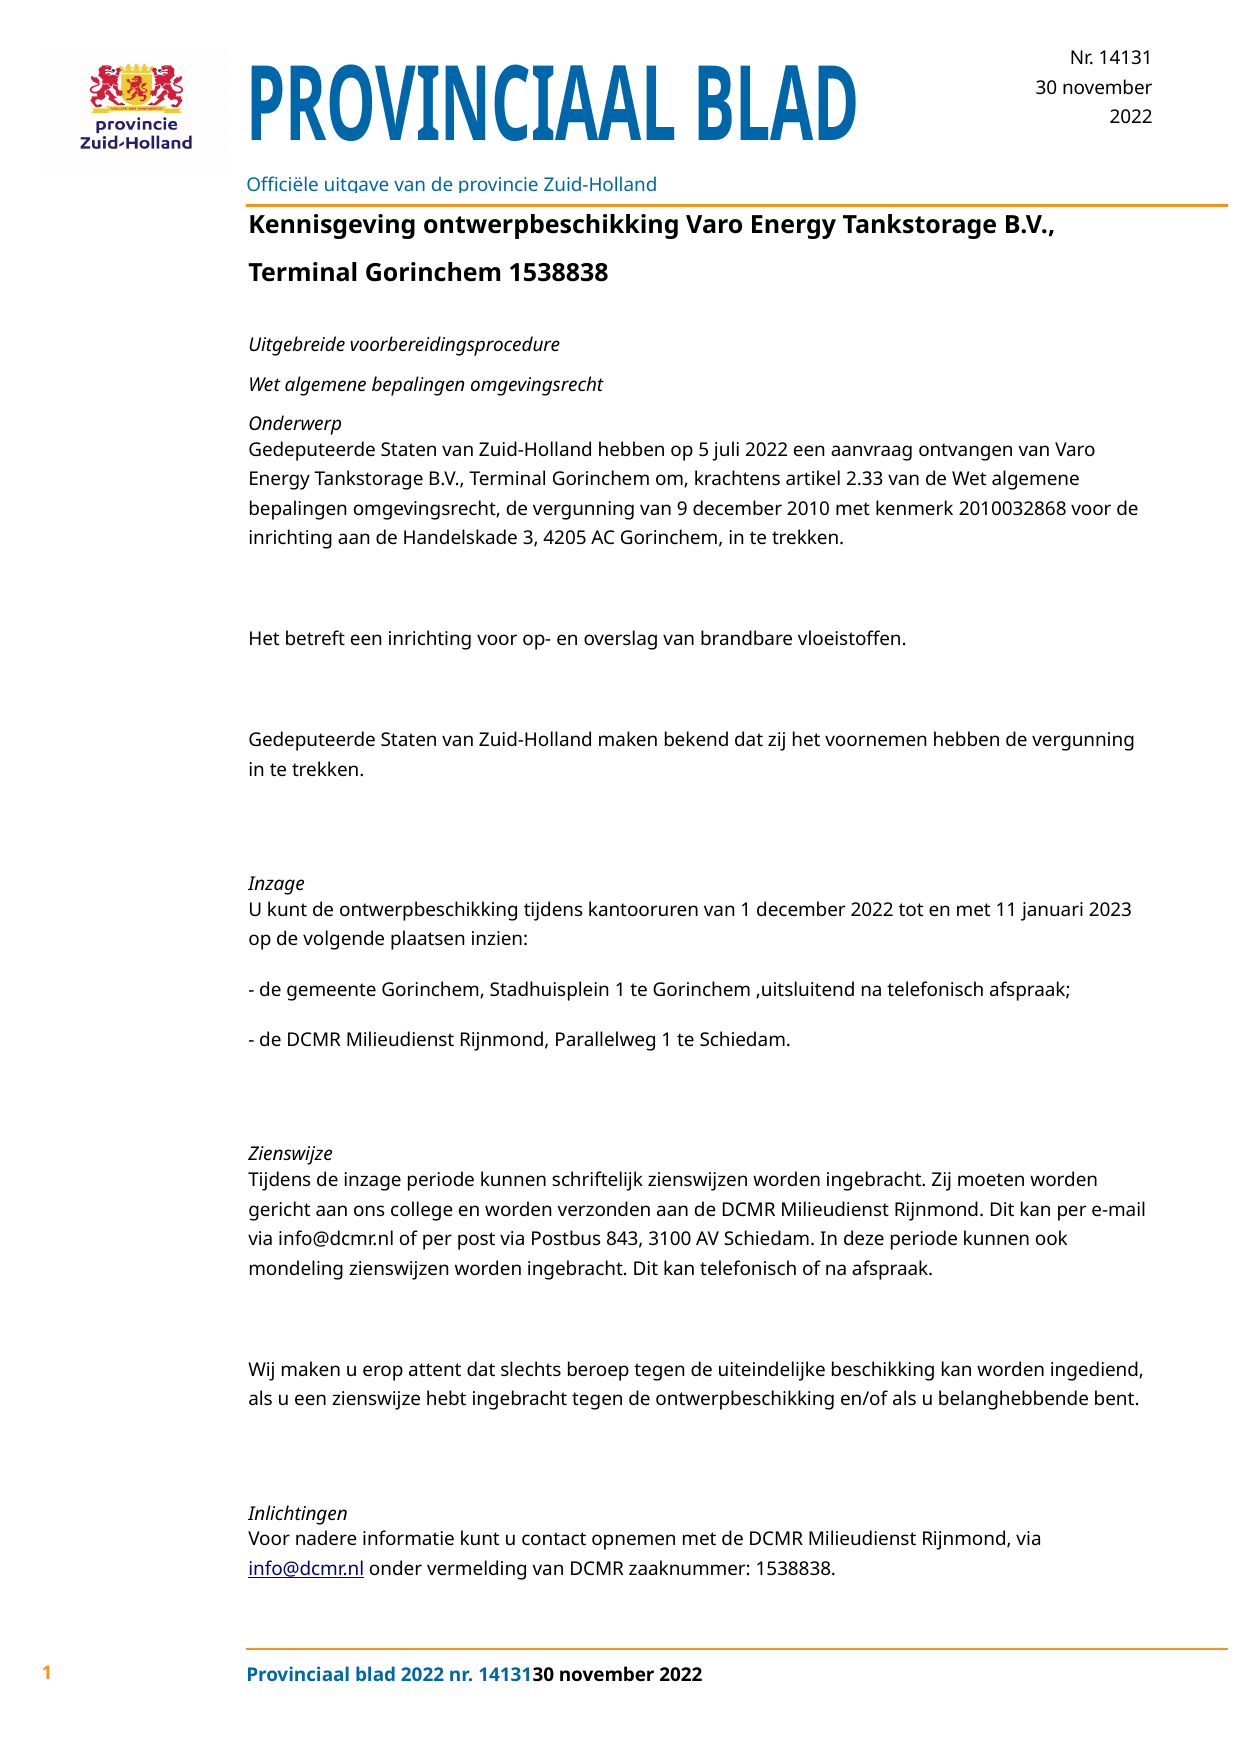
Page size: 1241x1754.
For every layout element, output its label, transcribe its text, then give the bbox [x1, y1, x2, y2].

text Kennisgeving ontwerpbeschikking Varo Energy Tankstorage B.V., Terminal Gorinchem 1538838 [248, 207, 1152, 288]
text Voor nadere informatie kunt u contact opnemen met de DCMR Milieudienst Rijnmond, via info@dcmr.nl onder vermelding van DCMR zaaknummer: 1538838. [248, 1526, 1152, 1581]
text Onderwerp [248, 410, 1152, 436]
text - de DCMR Milieudienst Rijnmond, Parallelweg 1 te Schiedam. [248, 1026, 1152, 1052]
picture [41, 47, 231, 172]
text - de gemeente Gorinchem, Stadhuisplein 1 te Gorinchem ,uitsluitend na telefonisch afspraak; [248, 976, 1152, 1002]
text Uitgebreide voorbereidingsprocedure [248, 331, 1152, 357]
text Gedeputeerde Staten van Zuid-Holland hebben op 5 juli 2022 een aanvraag ontvangen van Varo Energy Tankstorage B.V., Terminal Gorinchem om, krachtens artikel 2.33 van de Wet algemene bepalingen omgevingsrecht, de vergunning van 9 december 2010 met kenmerk 2010032868 voor de inrichting aan de Handelskade 3, 4205 AC Gorinchem, in te trekken. [248, 436, 1152, 550]
text Inzage [248, 870, 1152, 896]
text U kunt de ontwerpbeschikking tijdens kantooruren van 1 december 2022 tot en met 11 januari 2023 op de volgende plaatsen inzien: [248, 896, 1152, 951]
text Wet algemene bepalingen omgevingsrecht [248, 371, 1152, 396]
text Zienswijze [248, 1141, 1152, 1166]
text Inlichtingen [248, 1500, 1152, 1526]
text Tijdens de inzage periode kunnen schriftelijk zienswijzen worden ingebracht. Zij moeten worden gericht aan ons college en worden verzonden aan de DCMR Milieudienst Rijnmond. Dit kan per e-mail via info@dcmr.nl of per post via Postbus 843, 3100 AV Schiedam. In deze periode kunnen ook mondeling zienswijzen worden ingebracht. Dit kan telefonisch of na afspraak. [248, 1166, 1152, 1281]
text Wij maken u erop attent dat slechts beroep tegen de uiteindelijke beschikking kan worden ingediend, als u een zienswijze hebt ingebracht tegen de ontwerpbeschikking en/of als u belanghebbende bent. [248, 1356, 1152, 1411]
text Gedeputeerde Staten van Zuid-Holland maken bekend dat zij het voornemen hebben de vergunning in te trekken. [248, 726, 1152, 781]
text Het betreft een inrichting voor op- en overslag van brandbare vloeistoffen. [248, 625, 1152, 651]
